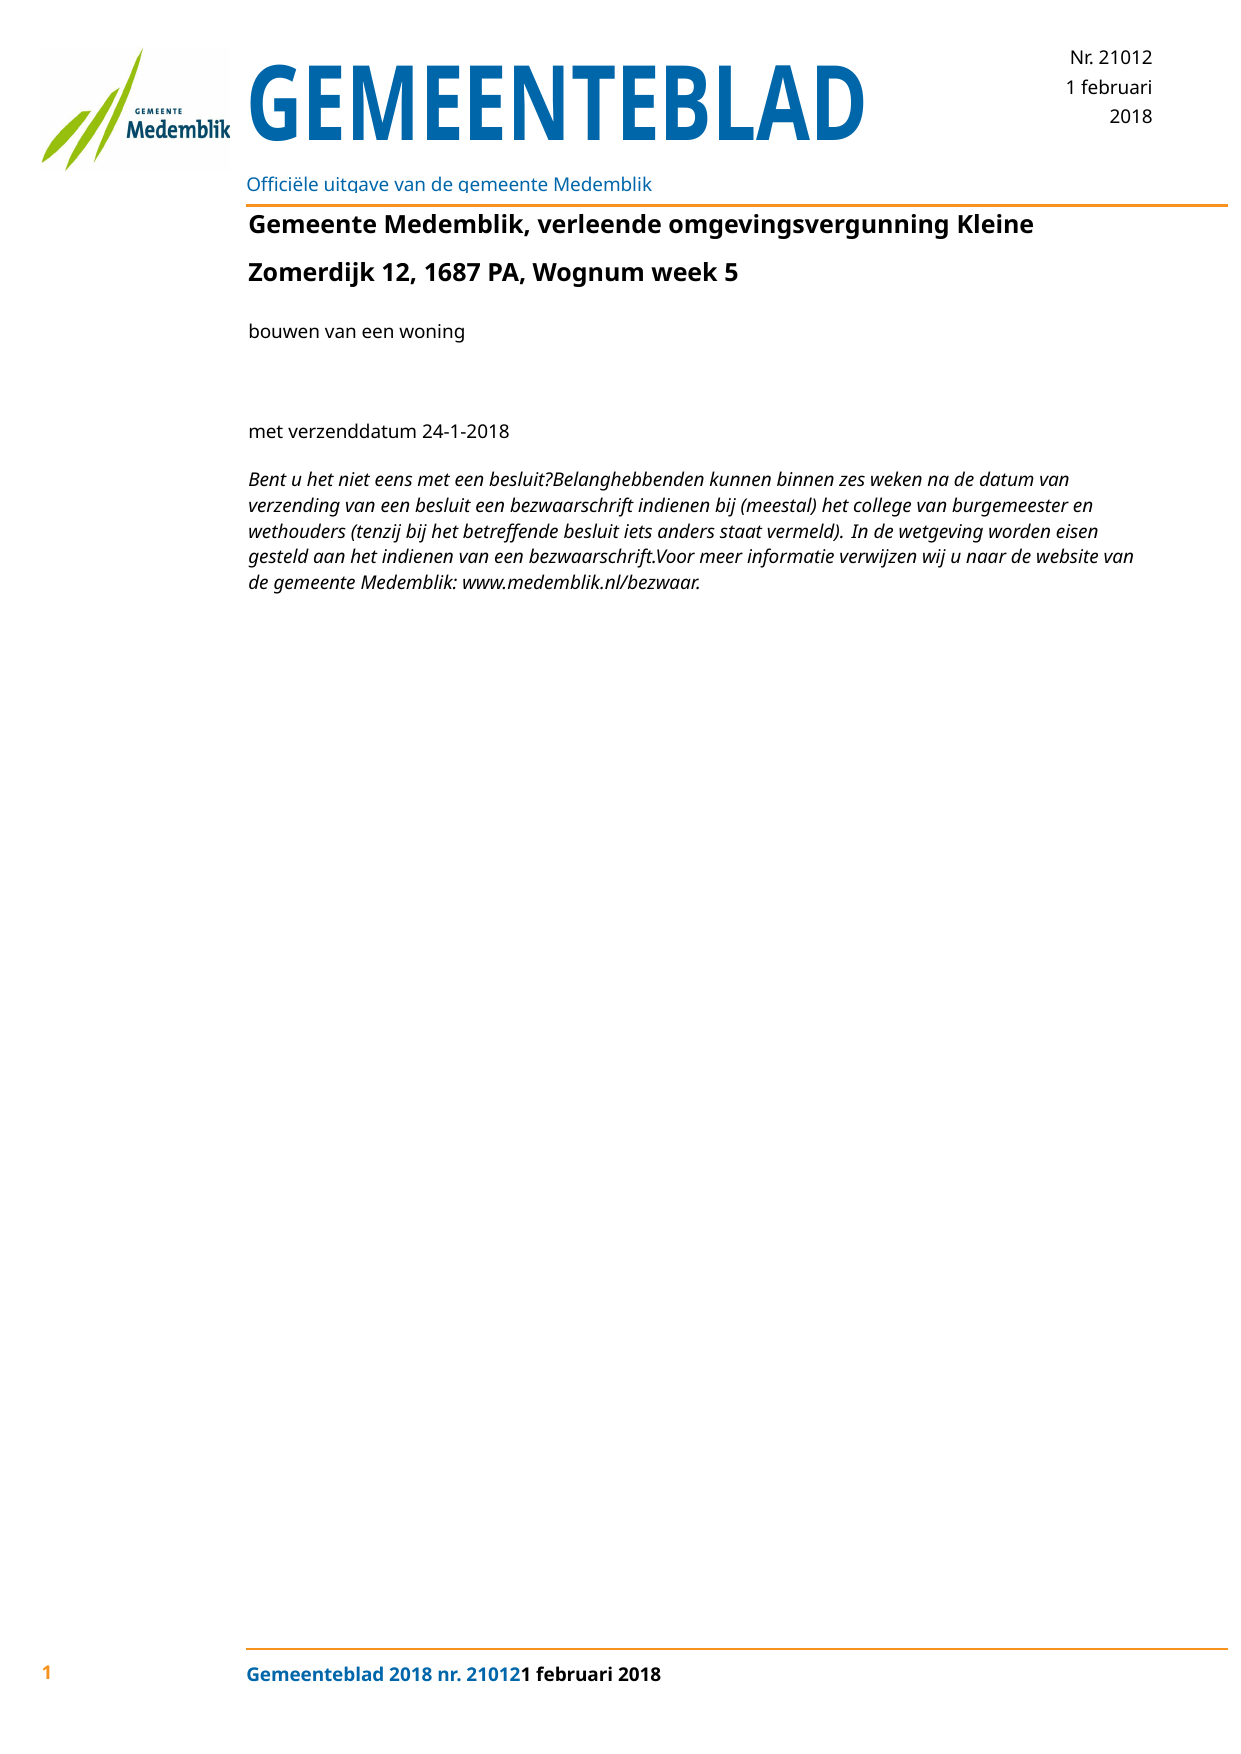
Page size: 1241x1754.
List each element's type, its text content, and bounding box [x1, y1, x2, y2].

text met verzenddatum 24-1-2018 [248, 419, 1152, 444]
picture [41, 47, 231, 172]
text bouwen van een woning [248, 318, 1152, 344]
text Gemeente Medemblik, verleende omgevingsvergunning Kleine Zomerdijk 12, 1687 PA, Wognum week 5 [248, 207, 1152, 288]
text Bent u het niet eens met een besluit?Belanghebbenden kunnen binnen zes weken na de datum van verzending van een besluit een bezwaarschrift indienen bij (meestal) het college van burgemeester en wethouders (tenzij bij het betreffende besluit iets anders staat vermeld). In de wetgeving worden eisen gesteld aan het indienen van een bezwaarschrift.Voor meer informatie verwijzen wij u naar de website van de gemeente Medemblik: www.medemblik.nl/bezwaar. [248, 467, 1152, 595]
